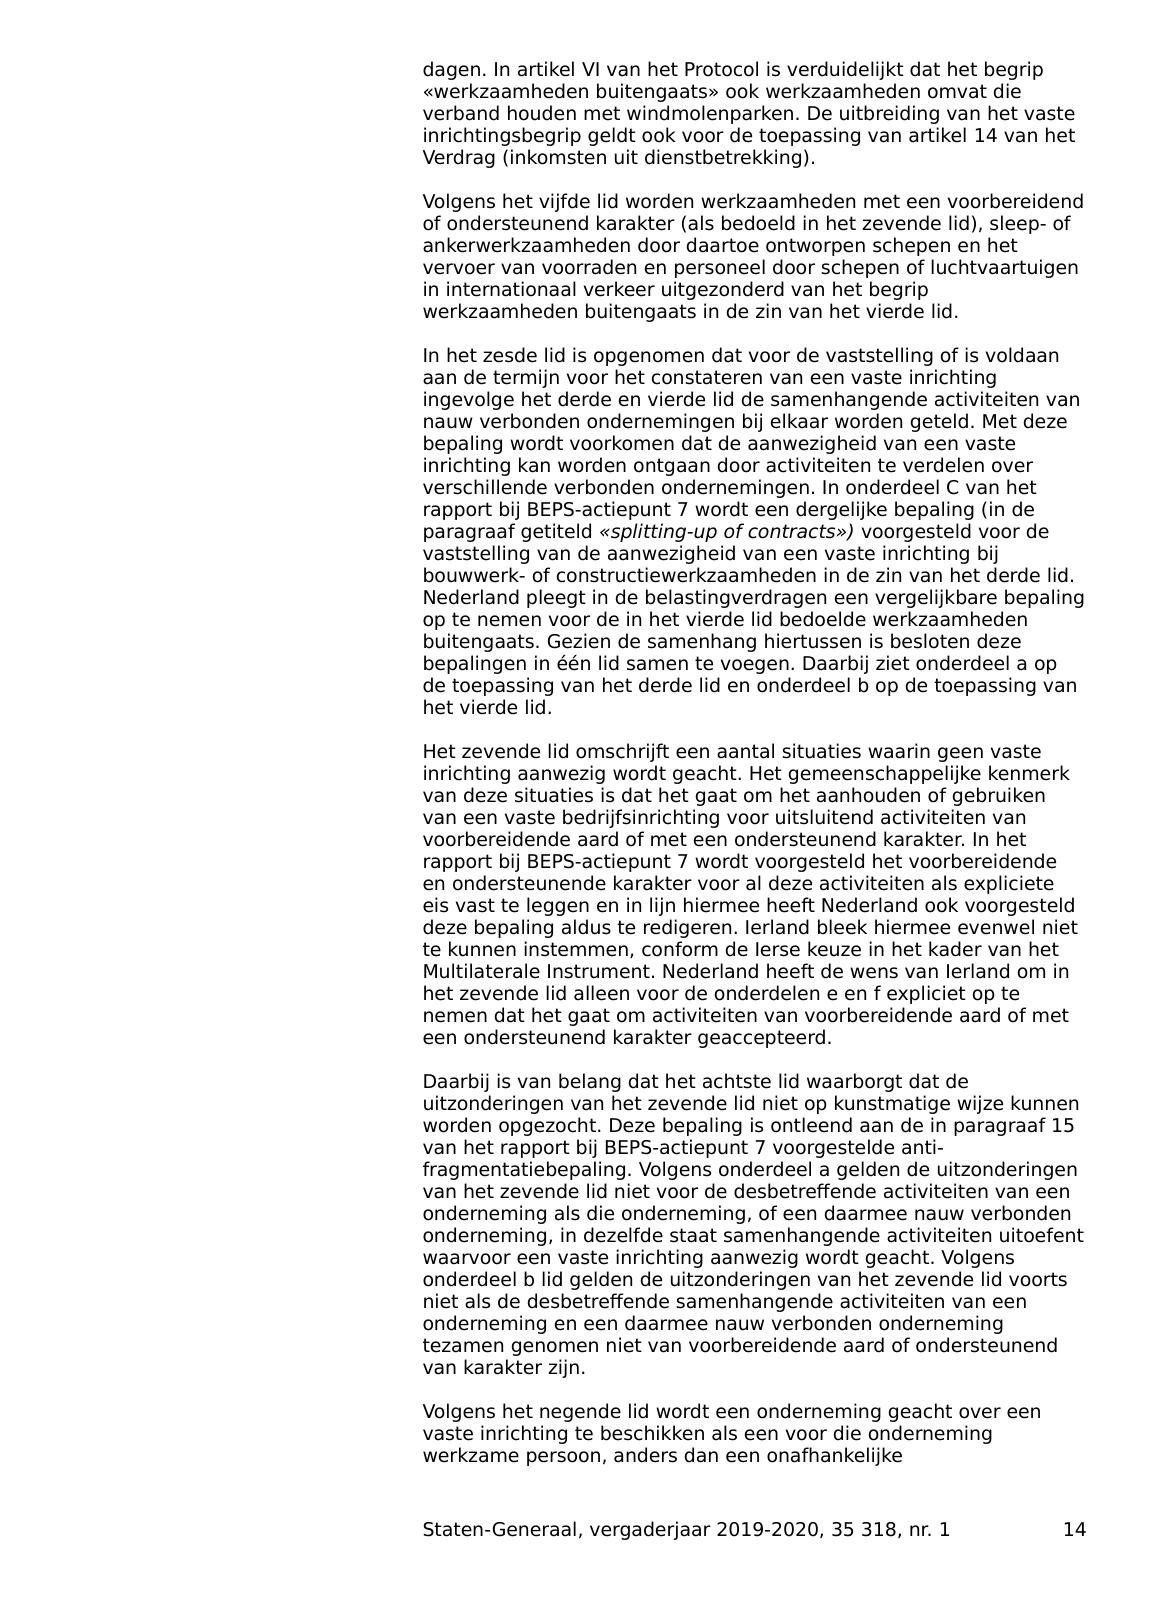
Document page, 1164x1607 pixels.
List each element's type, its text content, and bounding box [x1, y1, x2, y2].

text In het zesde lid is opgenomen dat voor de vaststelling of is voldaan aan de termijn voor het constateren van een vaste inrichting ingevolge het derde en vierde lid de samenhangende activiteiten van nauw verbonden ondernemingen bij elkaar worden geteld. Met deze bepaling wordt voorkomen dat de aanwezigheid van een vaste inrichting kan worden ontgaan door activiteiten te verdelen over verschillende verbonden ondernemingen. In onderdeel C van het rapport bij BEPS-actiepunt 7 wordt een dergelijke bepaling (in de paragraaf getiteld «splitting-up of contracts») voorgesteld voor de vaststelling van de aanwezigheid van een vaste inrichting bij bouwwerk- of constructiewerkzaamheden in de zin van het derde lid. Nederland pleegt in de belastingverdragen een vergelijkbare bepaling op te nemen voor de in het vierde lid bedoelde werkzaamheden buitengaats. Gezien de samenhang hiertussen is besloten deze bepalingen in één lid samen te voegen. Daarbij ziet onderdeel a op de toepassing van het derde lid en onderdeel b op de toepassing van het vierde lid. [422, 345, 1087, 719]
text Daarbij is van belang dat het achtste lid waarborgt dat de uitzonderingen van het zevende lid niet op kunstmatige wijze kunnen worden opgezocht. Deze bepaling is ontleend aan de in paragraaf 15 van het rapport bij BEPS-actiepunt 7 voorgestelde anti-fragmentatiebepaling. Volgens onderdeel a gelden de uitzonderingen van het zevende lid niet voor de desbetreffende activiteiten van een onderneming als die onderneming, of een daarmee nauw verbonden onderneming, in dezelfde staat samenhangende activiteiten uitoefent waarvoor een vaste inrichting aanwezig wordt geacht. Volgens onderdeel b lid gelden de uitzonderingen van het zevende lid voorts niet als de desbetreffende samenhangende activiteiten van een onderneming en een daarmee nauw verbonden onderneming tezamen genomen niet van voorbereidende aard of ondersteunend van karakter zijn. [422, 1071, 1087, 1379]
text dagen. In artikel VI van het Protocol is verduidelijkt dat het begrip «werkzaamheden buitengaats» ook werkzaamheden omvat die verband houden met windmolenparken. De uitbreiding van het vaste inrichtingsbegrip geldt ook voor de toepassing van artikel 14 van het Verdrag (inkomsten uit dienstbetrekking). [422, 59, 1087, 169]
text Het zevende lid omschrijft een aantal situaties waarin geen vaste inrichting aanwezig wordt geacht. Het gemeenschappelijke kenmerk van deze situaties is dat het gaat om het aanhouden of gebruiken van een vaste bedrijfsinrichting voor uitsluitend activiteiten van voorbereidende aard of met een ondersteunend karakter. In het rapport bij BEPS-actiepunt 7 wordt voorgesteld het voorbereidende en ondersteunende karakter voor al deze activiteiten als expliciete eis vast te leggen en in lijn hiermee heeft Nederland ook voorgesteld deze bepaling aldus te redigeren. Ierland bleek hiermee evenwel niet te kunnen instemmen, conform de Ierse keuze in het kader van het Multilaterale Instrument. Nederland heeft de wens van Ierland om in het zevende lid alleen voor de onderdelen e en f expliciet op te nemen dat het gaat om activiteiten van voorbereidende aard of met een ondersteunend karakter geaccepteerd. [422, 741, 1087, 1049]
text Volgens het vijfde lid worden werkzaamheden met een voorbereidend of ondersteunend karakter (als bedoeld in het zevende lid), sleep- of ankerwerkzaamheden door daartoe ontworpen schepen en het vervoer van voorraden en personeel door schepen of luchtvaartuigen in internationaal verkeer uitgezonderd van het begrip werkzaamheden buitengaats in de zin van het vierde lid. [422, 191, 1087, 323]
text Volgens het negende lid wordt een onderneming geacht over een vaste inrichting te beschikken als een voor die onderneming werkzame persoon, anders dan een onafhankelijke [422, 1401, 1087, 1467]
